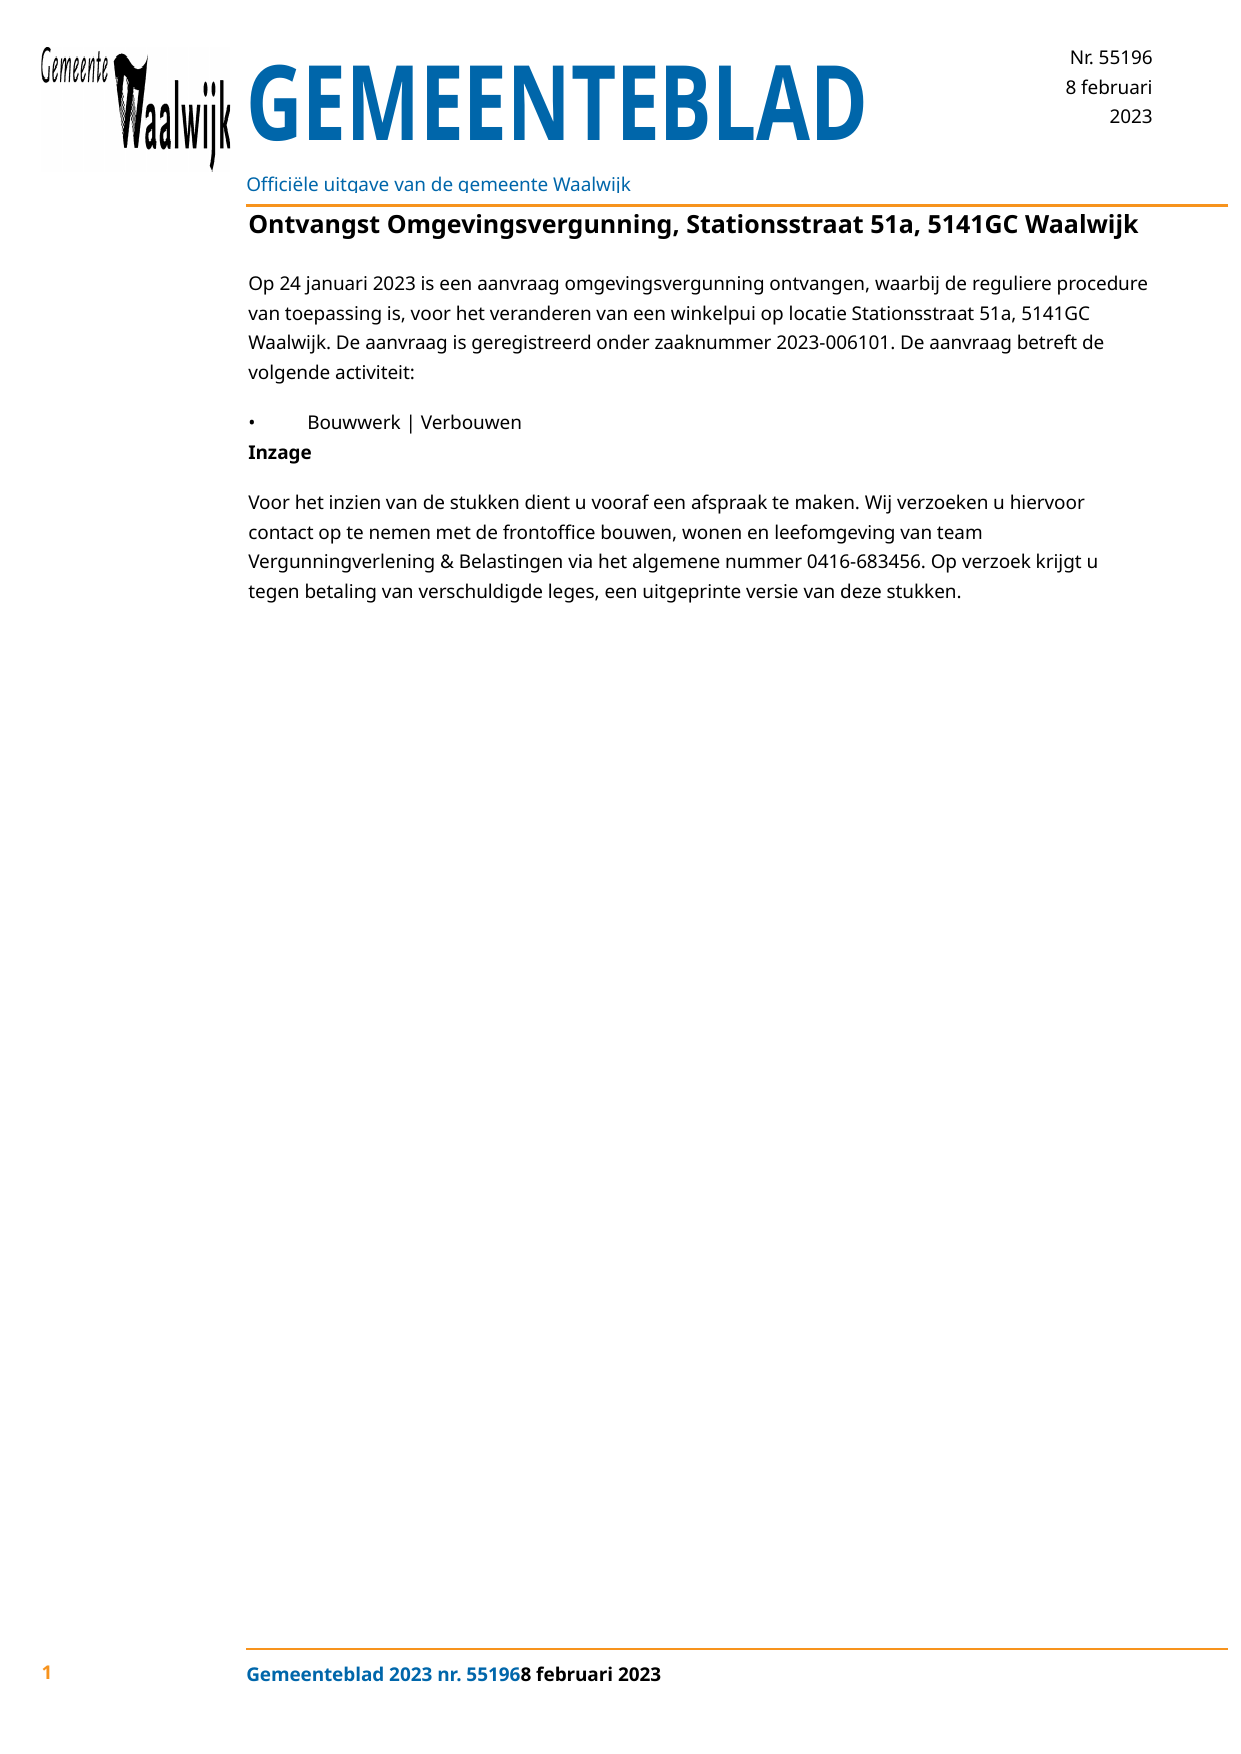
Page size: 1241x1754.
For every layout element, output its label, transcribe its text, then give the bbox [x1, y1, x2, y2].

picture [41, 47, 231, 172]
text Ontvangst Omgevingsvergunning, Stationsstraat 51a, 5141GC Waalwijk [248, 207, 1152, 241]
text Voor het inzien van de stukken dient u vooraf een afspraak te maken. Wij verzoeken u hiervoor contact op te nemen met de frontoffice bouwen, wonen en leefomgeving van team Vergunningverlening & Belastingen via het algemene nummer 0416-683456. Op verzoek krijgt u tegen betaling van verschuldigde leges, een uitgeprinte versie van deze stukken. [248, 489, 1152, 604]
list Bouwwerk | Verbouwen [248, 409, 1152, 435]
text Op 24 januari 2023 is een aanvraag omgevingsvergunning ontvangen, waarbij de reguliere procedure van toepassing is, voor het veranderen van een winkelpui op locatie Stationsstraat 51a, 5141GC Waalwijk. De aanvraag is geregistreerd onder zaaknummer 2023-006101. De aanvraag betreft de volgende activiteit: [248, 270, 1152, 385]
text Inzage [248, 439, 1152, 465]
